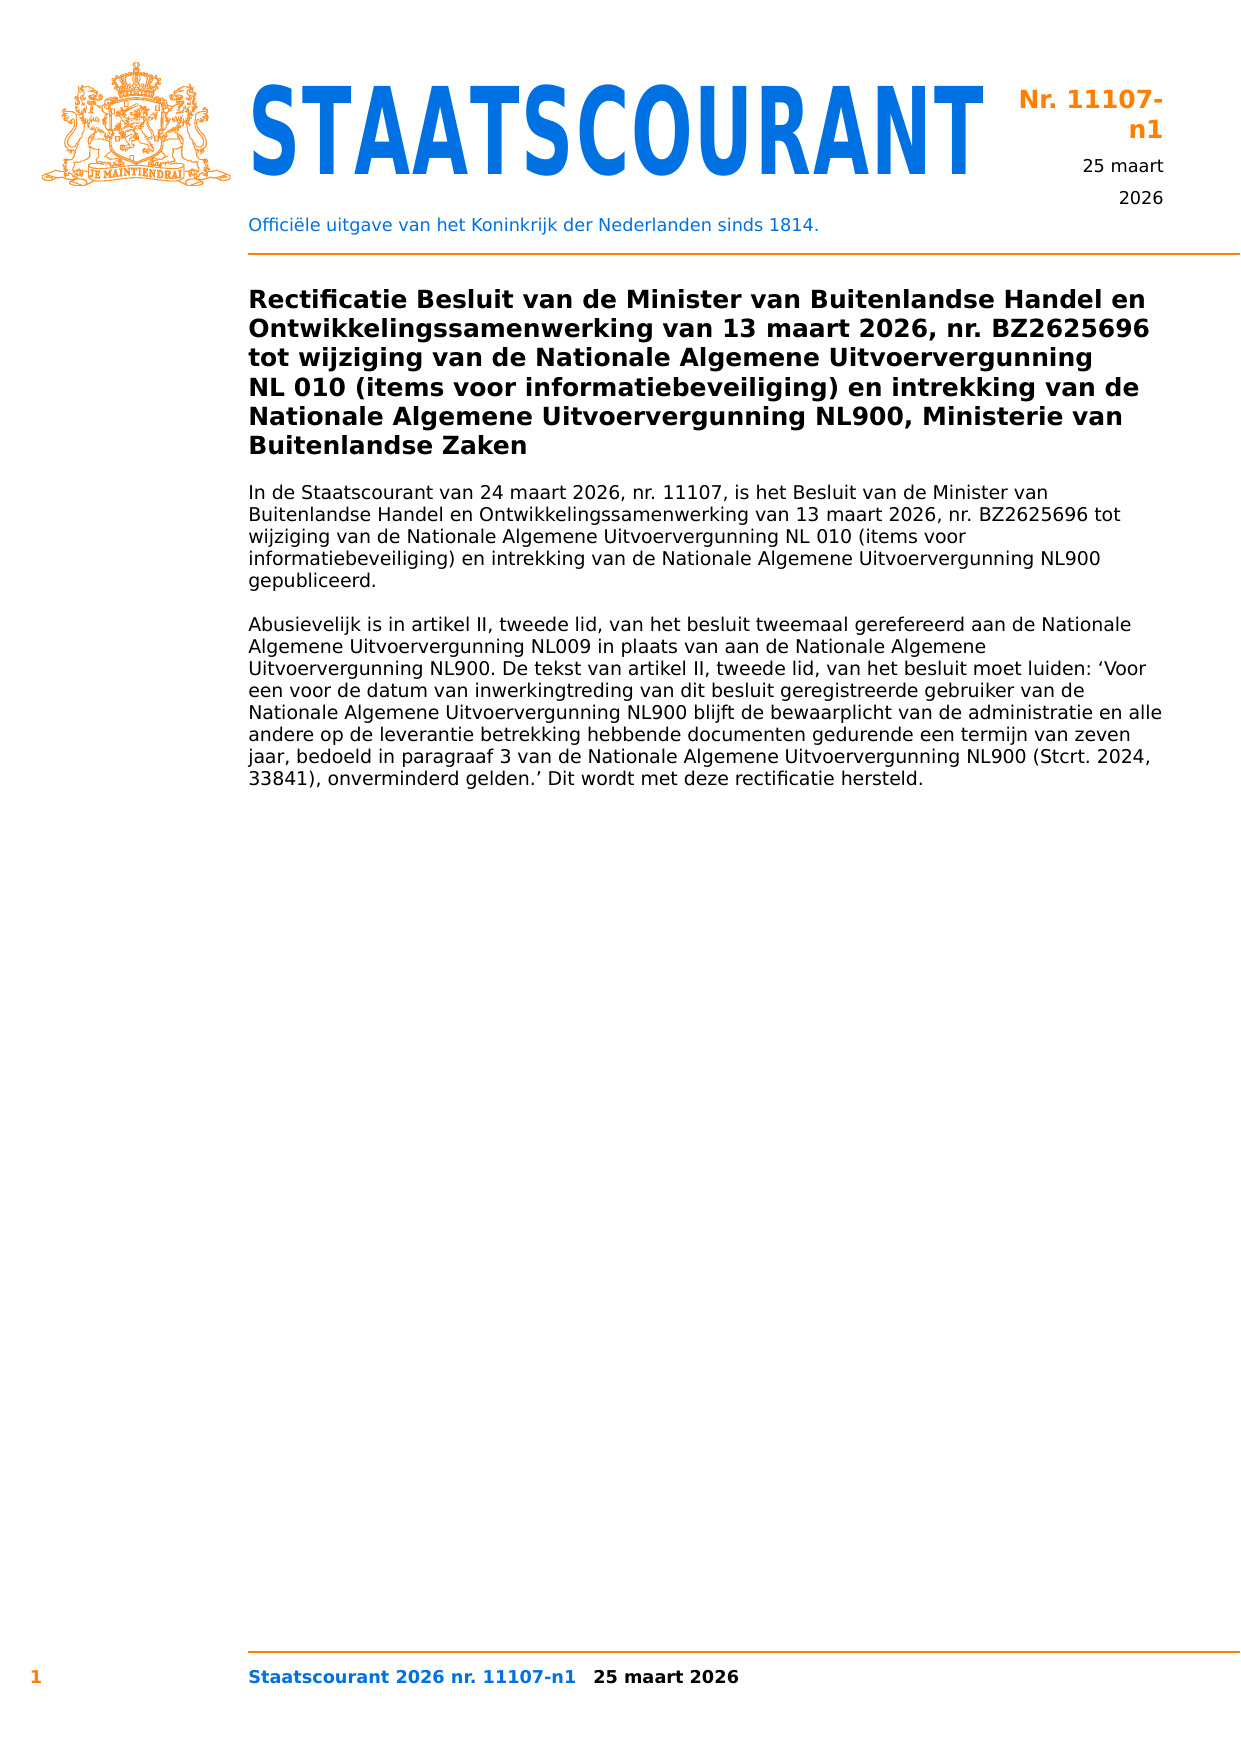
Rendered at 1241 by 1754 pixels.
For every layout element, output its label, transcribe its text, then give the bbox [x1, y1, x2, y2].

text Abusievelijk is in artikel II, tweede lid, van het besluit tweemaal gerefereerd aan de Nationale Algemene Uitvoervergunning NL009 in plaats van aan de Nationale Algemene Uitvoervergunning NL900. De tekst van artikel II, tweede lid, van het besluit moet luiden: ‘Voor een voor de datum van inwerkingtreding van dit besluit geregistreerde gebruiker van de Nationale Algemene Uitvoervergunning NL900 blijft de bewaarplicht van de administratie en alle andere op de leverantie betrekking hebbende documenten gedurende een termijn van zeven jaar, bedoeld in paragraaf 3 van de Nationale Algemene Uitvoervergunning NL900 (Stcrt. 2024, 33841), onverminderd gelden.’ Dit wordt met deze rectificatie hersteld. [248, 614, 1163, 790]
text In de Staatscourant van 24 maart 2026, nr. 11107, is het Besluit van de Minister van Buitenlandse Handel en Ontwikkelingssamenwerking van 13 maart 2026, nr. BZ2625696 tot wijziging van de Nationale Algemene Uitvoervergunning NL 010 (items voor informatiebeveiliging) en intrekking van de Nationale Algemene Uitvoervergunning NL900 gepubliceerd. [248, 482, 1163, 592]
table_cell 2026 [998, 183, 1240, 215]
picture [41, 62, 231, 186]
table_header [25, 62, 248, 253]
table_header STAATSCOURANT [248, 62, 998, 215]
table_cell 25 maart [998, 150, 1240, 182]
table_header Nr. 11107-n1 [998, 62, 1240, 150]
table_cell Officiële uitgave van het Koninkrijk der Nederlanden sinds 1814. [248, 215, 1240, 253]
subtitle Rectificatie Besluit van de Minister van Buitenlandse Handel en Ontwikkelingssamenwerking van 13 maart 2026, nr. BZ2625696 tot wijziging van de Nationale Algemene Uitvoervergunning NL 010 (items voor informatiebeveiliging) en intrekking van de Nationale Algemene Uitvoervergunning NL900, Ministerie van Buitenlandse Zaken [248, 285, 1163, 460]
